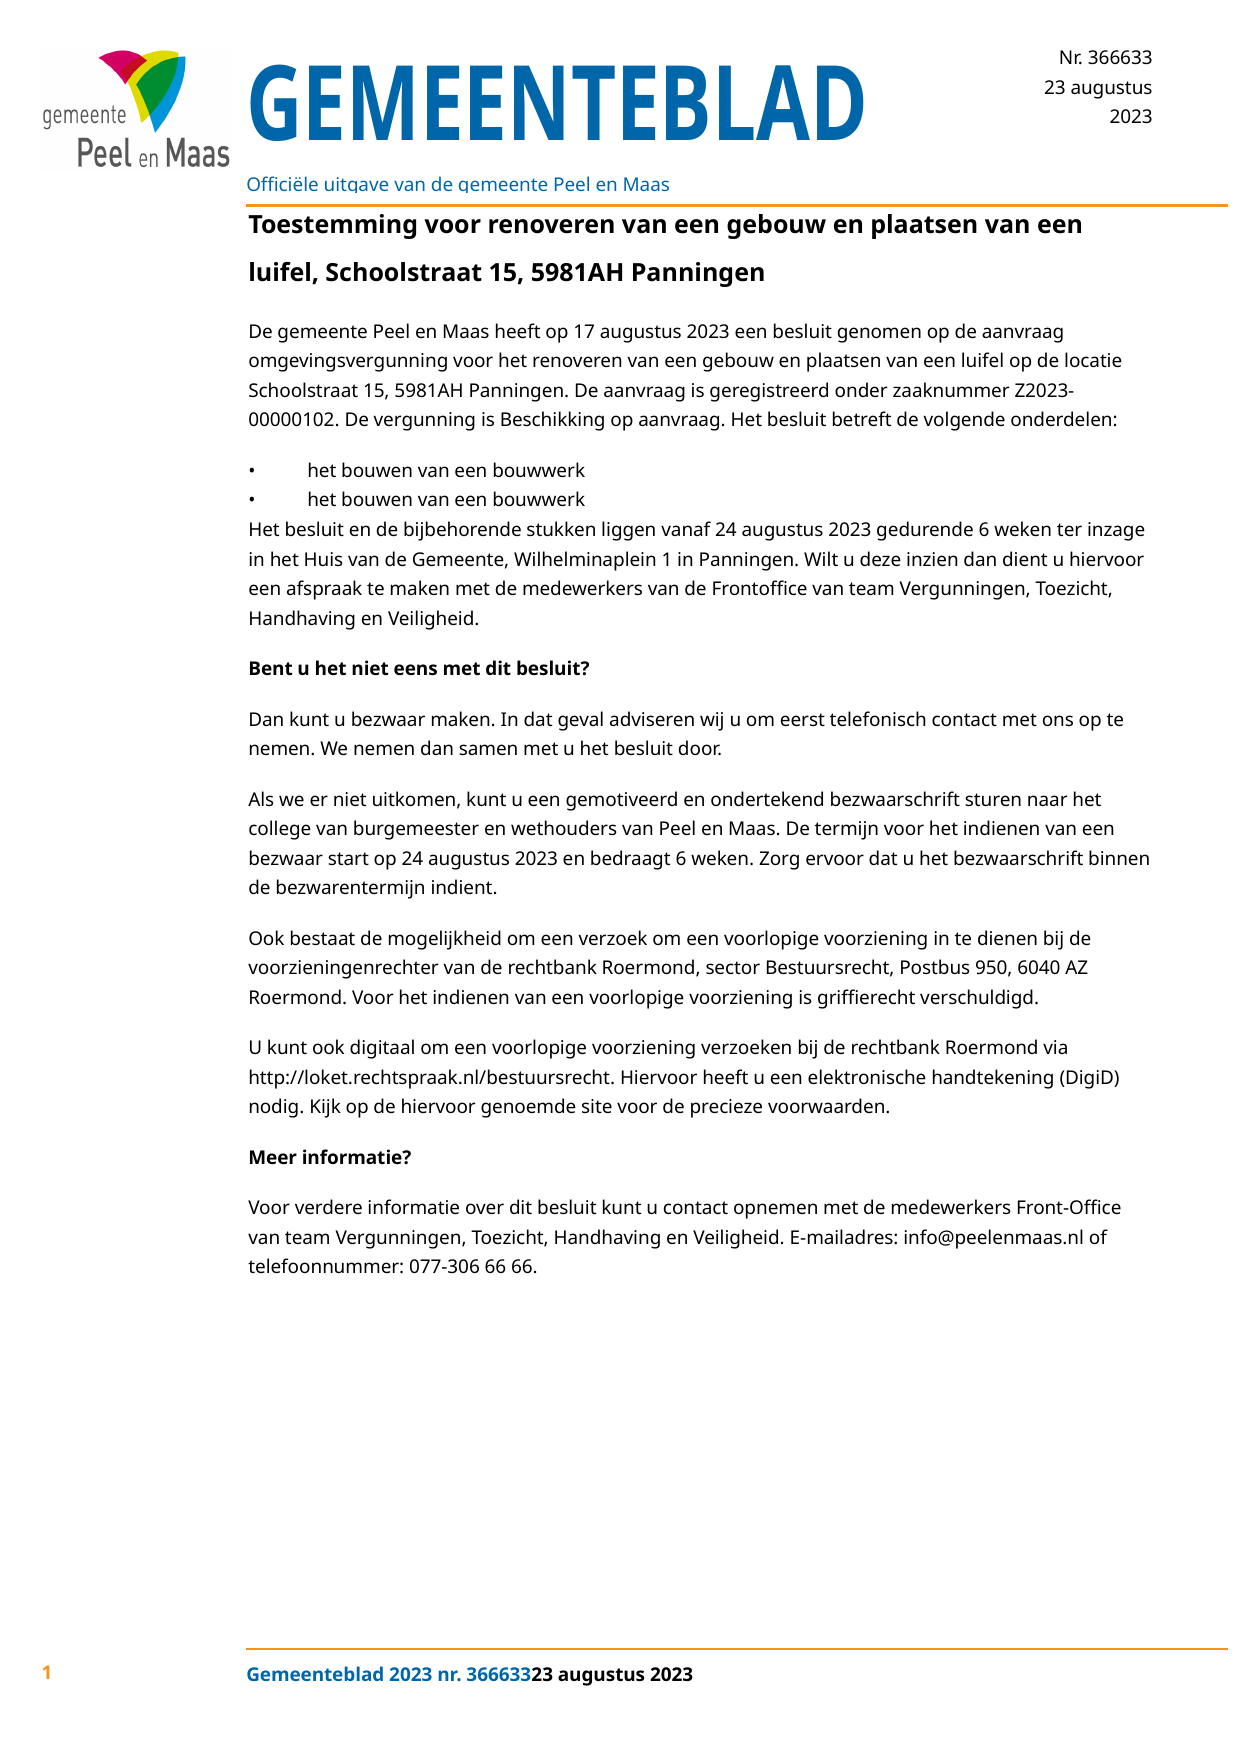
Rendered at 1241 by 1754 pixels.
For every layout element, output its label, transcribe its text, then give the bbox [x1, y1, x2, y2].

list het bouwen van een bouwwerk [248, 487, 1152, 512]
text U kunt ook digitaal om een voorlopige voorziening verzoeken bij de rechtbank Roermond via http://loket.rechtspraak.nl/bestuursrecht. Hiervoor heeft u een elektronische handtekening (DigiD) nodig. Kijk op de hiervoor genoemde site voor de precieze voorwaarden. [248, 1034, 1152, 1119]
text Het besluit en de bijbehorende stukken liggen vanaf 24 augustus 2023 gedurende 6 weken ter inzage in het Huis van de Gemeente, Wilhelminaplein 1 in Panningen. Wilt u deze inzien dan dient u hiervoor een afspraak te maken met de medewerkers van de Frontoffice van team Vergunningen, Toezicht, Handhaving en Veiligheid. [248, 516, 1152, 631]
text Als we er niet uitkomen, kunt u een gemotiveerd en ondertekend bezwaarschrift sturen naar het college van burgemeester en wethouders van Peel en Maas. De termijn voor het indienen van een bezwaar start op 24 augustus 2023 en bedraagt 6 weken. Zorg ervoor dat u het bezwaarschrift binnen de bezwarentermijn indient. [248, 786, 1152, 900]
text De gemeente Peel en Maas heeft op 17 augustus 2023 een besluit genomen op de aanvraag omgevingsvergunning voor het renoveren van een gebouw en plaatsen van een luifel op de locatie Schoolstraat 15, 5981AH Panningen. De aanvraag is geregistreerd onder zaaknummer Z2023-00000102. De vergunning is Beschikking op aanvraag. Het besluit betreft de volgende onderdelen: [248, 318, 1152, 432]
text Toestemming voor renoveren van een gebouw en plaatsen van een luifel, Schoolstraat 15, 5981AH Panningen [248, 207, 1152, 288]
text Meer informatie? [248, 1144, 1152, 1170]
list het bouwen van een bouwwerk [248, 457, 1152, 483]
text Bent u het niet eens met dit besluit? [248, 655, 1152, 681]
picture [41, 47, 231, 172]
text Ook bestaat de mogelijkheid om een verzoek om een voorlopige voorziening in te dienen bij de voorzieningenrechter van de rechtbank Roermond, sector Bestuursrecht, Postbus 950, 6040 AZ Roermond. Voor het indienen van een voorlopige voorziening is griffierecht verschuldigd. [248, 925, 1152, 1010]
text Dan kunt u bezwaar maken. In dat geval adviseren wij u om eerst telefonisch contact met ons op te nemen. We nemen dan samen met u het besluit door. [248, 706, 1152, 761]
text Voor verdere informatie over dit besluit kunt u contact opnemen met de medewerkers Front-Office van team Vergunningen, Toezicht, Handhaving en Veiligheid. E-mailadres: info@peelenmaas.nl of telefoonnummer: 077-306 66 66. [248, 1194, 1152, 1279]
